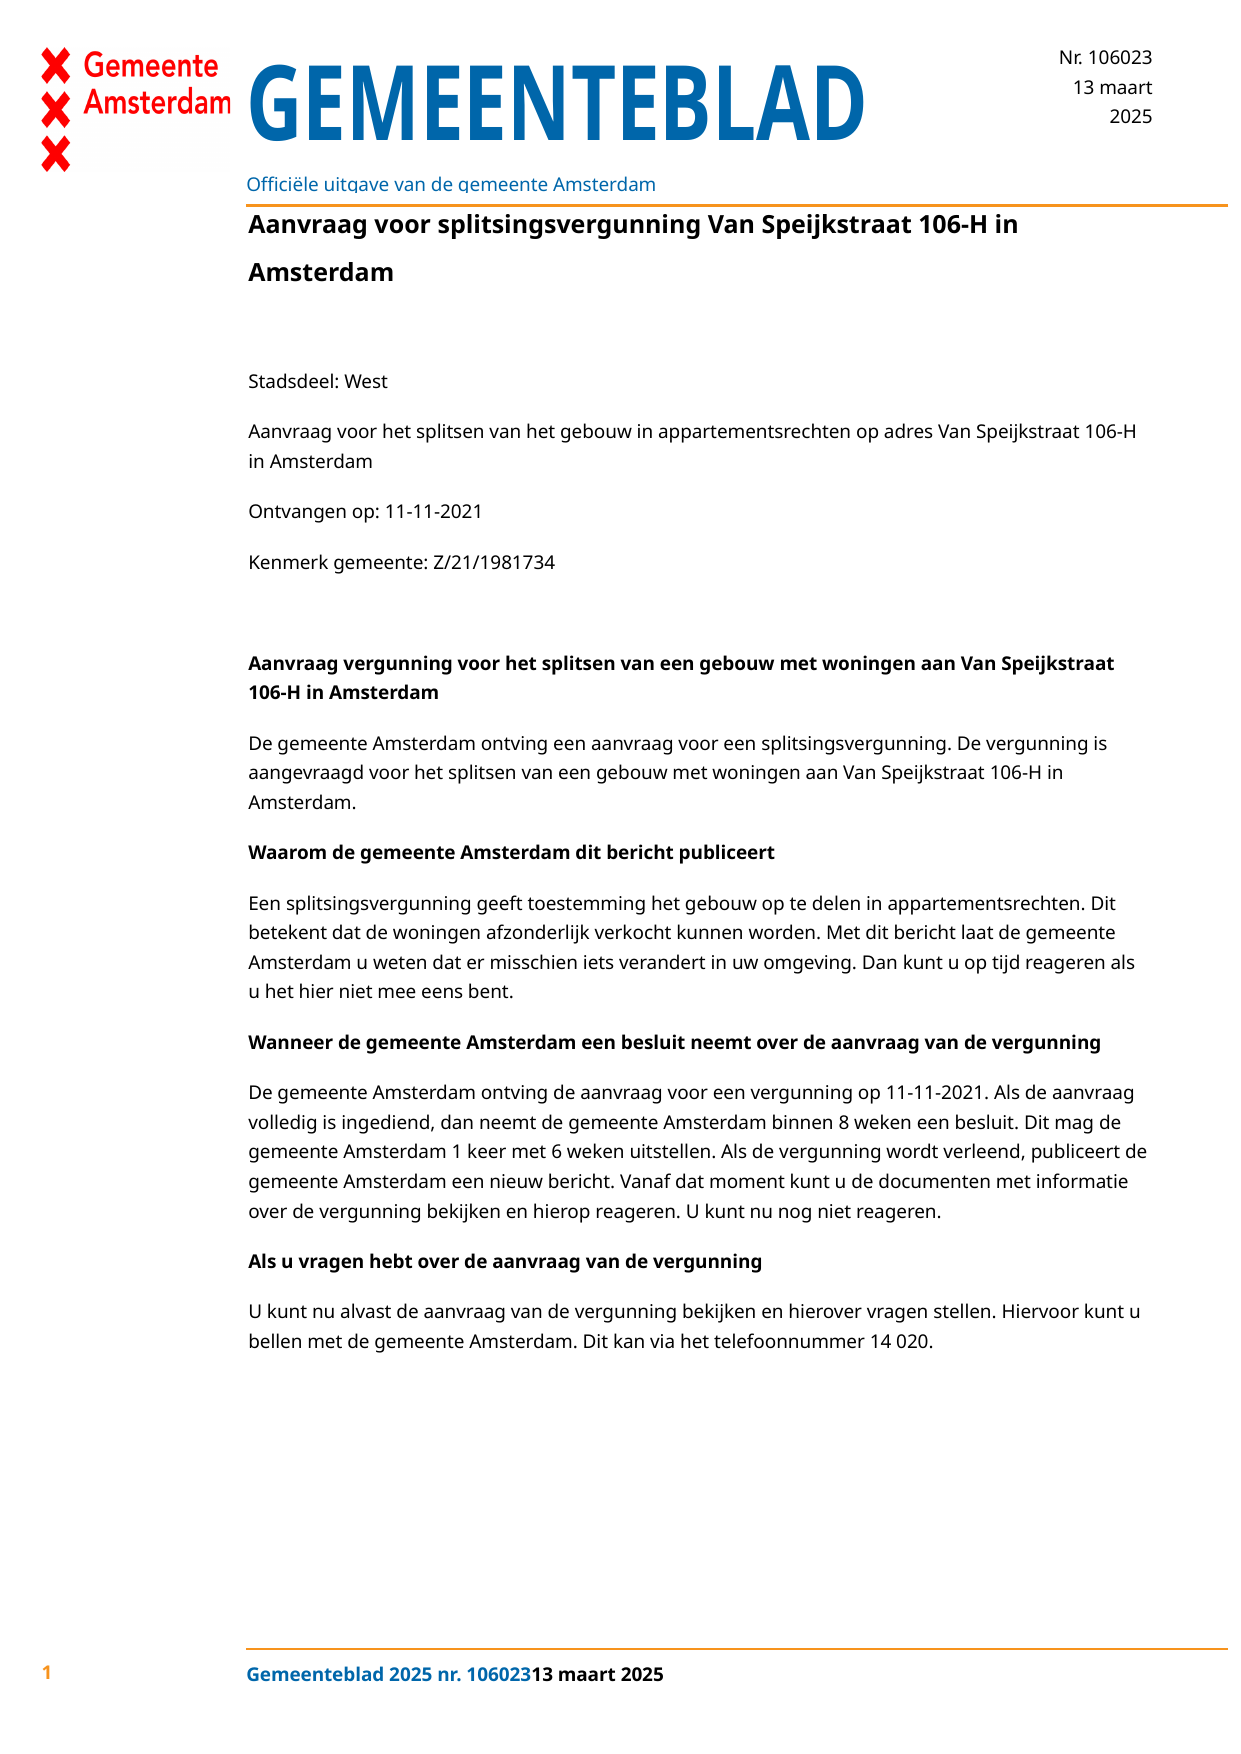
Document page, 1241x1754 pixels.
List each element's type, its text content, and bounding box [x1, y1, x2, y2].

picture [41, 47, 231, 172]
text Kenmerk gemeente: Z/21/1981734 [248, 549, 1152, 575]
text Aanvraag voor splitsingsvergunning Van Speijkstraat 106-H in Amsterdam [248, 207, 1152, 288]
text Stadsdeel: West [248, 368, 1152, 394]
text Aanvraag vergunning voor het splitsen van een gebouw met woningen aan Van Speijkstraat 106-H in Amsterdam [248, 650, 1152, 705]
text De gemeente Amsterdam ontving de aanvraag voor een vergunning op 11-11-2021. Als de aanvraag volledig is ingediend, dan neemt de gemeente Amsterdam binnen 8 weken een besluit. Dit mag de gemeente Amsterdam 1 keer met 6 weken uitstellen. Als de vergunning wordt verleend, publiceert de gemeente Amsterdam een nieuw bericht. Vanaf dat moment kunt u de documenten met informatie over de vergunning bekijken en hierop reageren. U kunt nu nog niet reageren. [248, 1079, 1152, 1224]
text Als u vragen hebt over de aanvraag van de vergunning [248, 1248, 1152, 1274]
text Ontvangen op: 11-11-2021 [248, 499, 1152, 524]
text Wanneer de gemeente Amsterdam een besluit neemt over de aanvraag van de vergunning [248, 1029, 1152, 1055]
text De gemeente Amsterdam ontving een aanvraag voor een splitsingsvergunning. De vergunning is aangevraagd voor het splitsen van een gebouw met woningen aan Van Speijkstraat 106-H in Amsterdam. [248, 730, 1152, 815]
text Aanvraag voor het splitsen van het gebouw in appartementsrechten op adres Van Speijkstraat 106-H in Amsterdam [248, 419, 1152, 474]
text Een splitsingsvergunning geeft toestemming het gebouw op te delen in appartementsrechten. Dit betekent dat de woningen afzonderlijk verkocht kunnen worden. Met dit bericht laat de gemeente Amsterdam u weten dat er misschien iets verandert in uw omgeving. Dan kunt u op tijd reageren als u het hier niet mee eens bent. [248, 890, 1152, 1004]
text U kunt nu alvast de aanvraag van de vergunning bekijken en hierover vragen stellen. Hiervoor kunt u bellen met de gemeente Amsterdam. Dit kan via het telefoonnummer 14 020. [248, 1299, 1152, 1354]
text Waarom de gemeente Amsterdam dit bericht publiceert [248, 839, 1152, 865]
